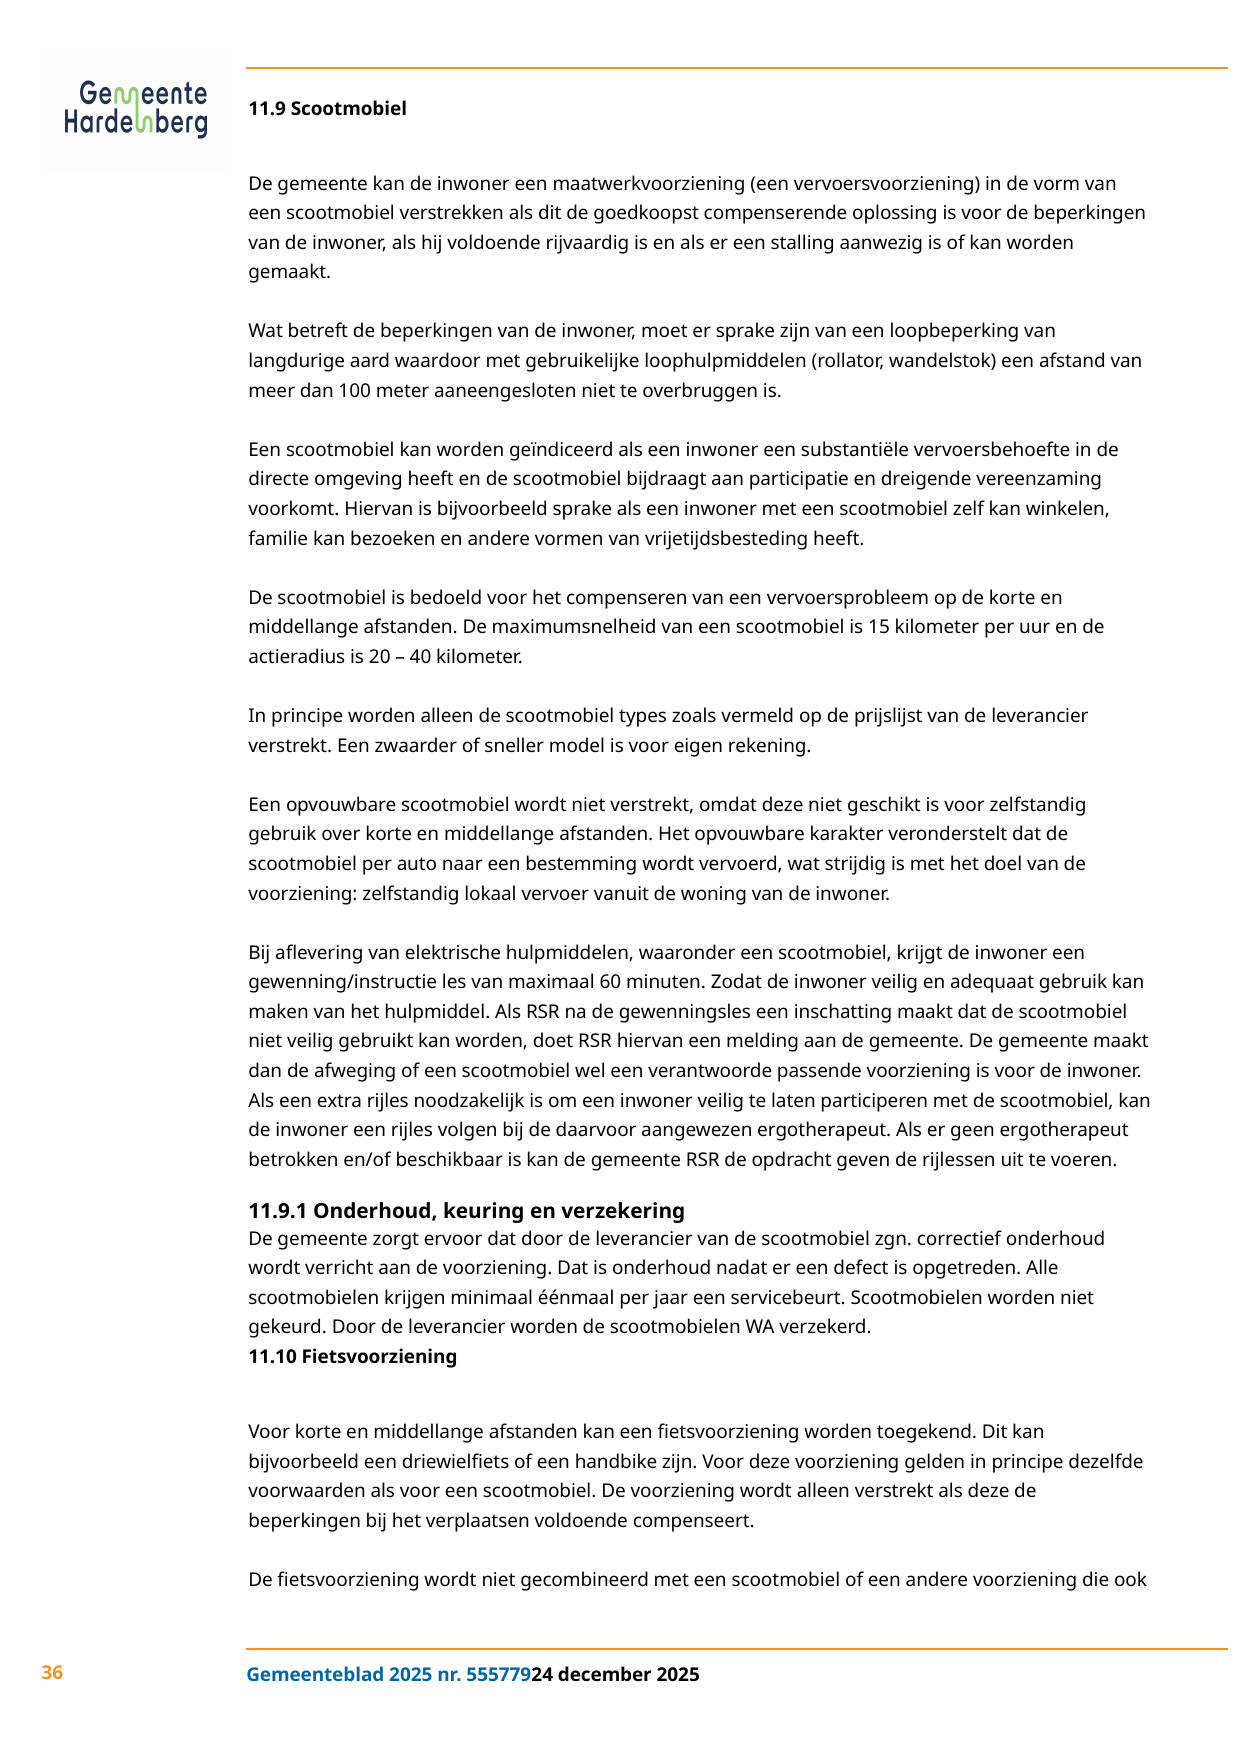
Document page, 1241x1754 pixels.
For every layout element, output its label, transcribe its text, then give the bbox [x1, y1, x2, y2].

text De gemeente zorgt ervoor dat door de leverancier van de scootmobiel zgn. correctief onderhoud wordt verricht aan de voorziening. Dat is onderhoud nadat er een defect is opgetreden. Alle scootmobielen krijgen minimaal éénmaal per jaar een servicebeurt. Scootmobielen worden niet gekeurd. Door de leverancier worden de scootmobielen WA verzekerd. [248, 1225, 1152, 1339]
text Een scootmobiel kan worden geïndiceerd als een inwoner een substantiële vervoersbehoefte in de directe omgeving heeft en de scootmobiel bijdraagt aan participatie en dreigende vereenzaming voorkomt. Hiervan is bijvoorbeeld sprake als een inwoner met een scootmobiel zelf kan winkelen, familie kan bezoeken en andere vormen van vrijetijdsbesteding heeft. [248, 436, 1152, 551]
text De scootmobiel is bedoeld voor het compenseren van een vervoersprobleem op de korte en middellange afstanden. De maximumsnelheid van een scootmobiel is 15 kilometer per uur en de actieradius is 20 – 40 kilometer. [248, 584, 1152, 669]
text De fietsvoorziening wordt niet gecombineerd met een scootmobiel of een andere voorziening die ook [248, 1566, 1152, 1592]
text Een opvouwbare scootmobiel wordt niet verstrekt, omdat deze niet geschikt is voor zelfstandig gebruik over korte en middellange afstanden. Het opvouwbare karakter veronderstelt dat de scootmobiel per auto naar een bestemming wordt vervoerd, wat strijdig is met het doel van de voorziening: zelfstandig lokaal vervoer vanuit de woning van de inwoner. [248, 791, 1152, 906]
text 11.9.1 Onderhoud, keuring en verzekering [248, 1196, 1152, 1225]
text Als een extra rijles noodzakelijk is om een inwoner veilig te laten participeren met de scootmobiel, kan de inwoner een rijles volgen bij de daarvoor aangewezen ergotherapeut. Als er geen ergotherapeut betrokken en/of beschikbaar is kan de gemeente RSR de opdracht geven de rijlessen uit te voeren. [248, 1087, 1152, 1172]
text 11.10 Fietsvoorziening [248, 1343, 1152, 1369]
text 11.9 Scootmobiel [248, 95, 1152, 121]
text In principe worden alleen de scootmobiel types zoals vermeld op de prijslijst van de leverancier verstrekt. Een zwaarder of sneller model is voor eigen rekening. [248, 702, 1152, 758]
text Wat betreft de beperkingen van de inwoner, moet er sprake zijn van een loopbeperking van langdurige aard waardoor met gebruikelijke loophulpmiddelen (rollator, wandelstok) een afstand van meer dan 100 meter aaneengesloten niet te overbruggen is. [248, 318, 1152, 403]
picture [41, 47, 231, 172]
text Voor korte en middellange afstanden kan een fietsvoorziening worden toegekend. Dit kan bijvoorbeeld een driewielfiets of een handbike zijn. Voor deze voorziening gelden in principe dezelfde voorwaarden als voor een scootmobiel. De voorziening wordt alleen verstrekt als deze de beperkingen bij het verplaatsen voldoende compenseert. [248, 1418, 1152, 1533]
text De gemeente kan de inwoner een maatwerkvoorziening (een vervoersvoorziening) in de vorm van een scootmobiel verstrekken als dit de goedkoopst compenserende oplossing is voor de beperkingen van de inwoner, als hij voldoende rijvaardig is en als er een stalling aanwezig is of kan worden gemaakt. [248, 170, 1152, 284]
text Bij aflevering van elektrische hulpmiddelen, waaronder een scootmobiel, krijgt de inwoner een gewenning/instructie les van maximaal 60 minuten. Zodat de inwoner veilig en adequaat gebruik kan maken van het hulpmiddel. Als RSR na de gewenningsles een inschatting maakt dat de scootmobiel niet veilig gebruikt kan worden, doet RSR hiervan een melding aan de gemeente. De gemeente maakt dan de afweging of een scootmobiel wel een verantwoorde passende voorziening is voor de inwoner. [248, 939, 1152, 1083]
